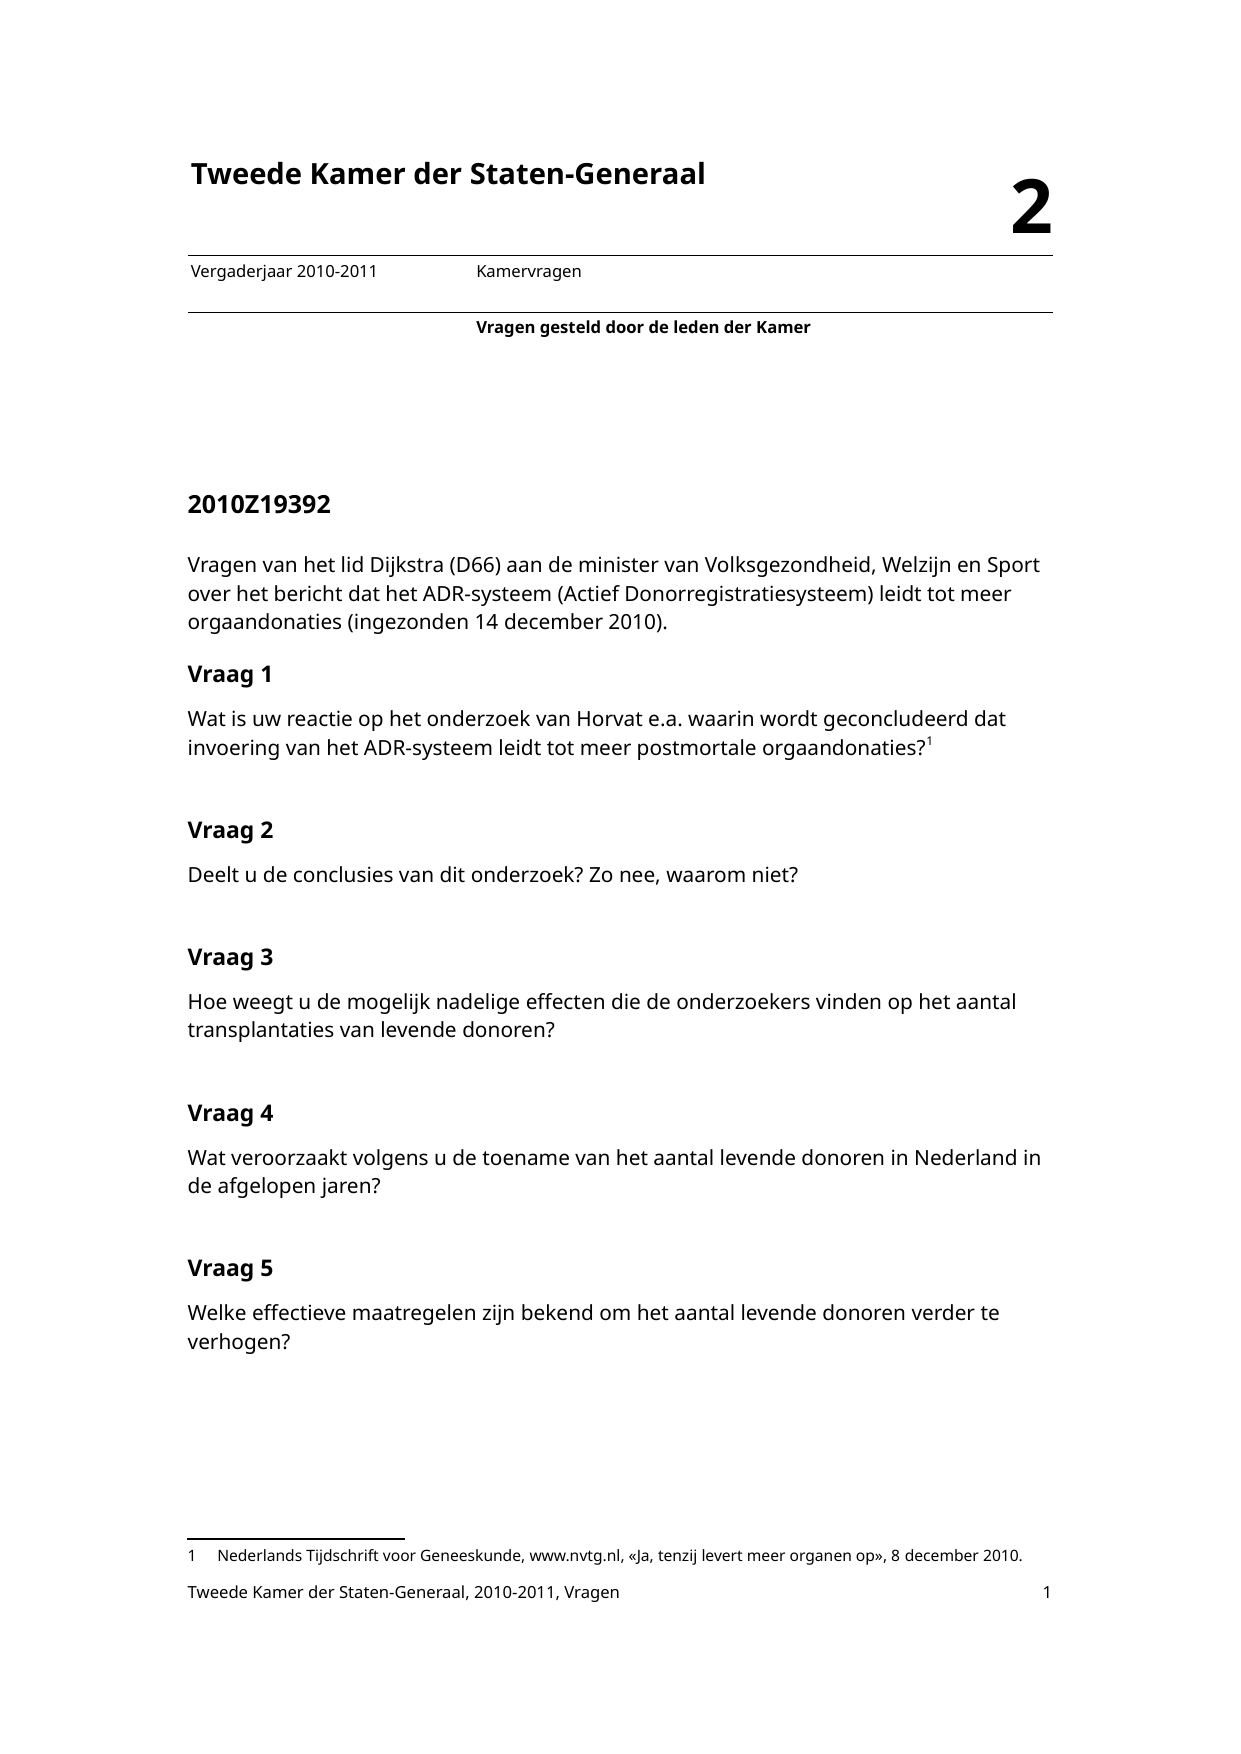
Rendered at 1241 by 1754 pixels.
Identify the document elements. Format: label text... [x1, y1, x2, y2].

subtitle Vraag 3 [187, 941, 1053, 972]
text Welke effectieve maatregelen zijn bekend om het aantal levende donoren verder te verhogen? [187, 1298, 1053, 1355]
table_cell Vragen gesteld door de leden der Kamer [473, 313, 1053, 339]
text Wat is uw reactie op het onderzoek van Horvat e.a. waarin wordt geconcludeerd dat invoering van het ADR-systeem leidt tot meer postmortale orgaandonaties? [187, 704, 1053, 761]
subtitle Vraag 1 [187, 658, 1053, 689]
subtitle Vraag 2 [187, 814, 1053, 845]
text Hoe weegt u de mogelijk nadelige effecten die de onderzoekers vinden op het aantal transplantaties van levende donoren? [187, 987, 1053, 1044]
text Wat veroorzaakt volgens u de toename van het aantal levende donoren in Nederland in de afgelopen jaren? [187, 1143, 1053, 1200]
text Vragen van het lid Dijkstra (D66) aan de minister van Volksgezondheid, Welzijn en Sport over het bericht dat het ADR-systeem (Actief Donorregistratiesysteem) leidt tot meer orgaandonaties (ingezonden 14 december 2010). [187, 550, 1053, 636]
text Nederlands Tijdschrift voor Geneeskunde, www.nvtg.nl, «Ja, tenzij levert meer organen op», 8 december 2010. [187, 1509, 1053, 1566]
table_header Tweede Kamer der Staten-Generaal [188, 150, 879, 255]
table_header 2 [880, 150, 1053, 255]
table_cell Kamervragen [473, 256, 1053, 312]
table_cell [188, 313, 473, 339]
table_cell Vergaderjaar 2010-2011 [188, 256, 473, 312]
text Deelt u de conclusies van dit onderzoek? Zo nee, waarom niet? [187, 860, 1053, 888]
subtitle Vraag 4 [187, 1097, 1053, 1128]
subtitle Vraag 5 [187, 1252, 1053, 1283]
text 2010Z19392 [187, 487, 1053, 521]
